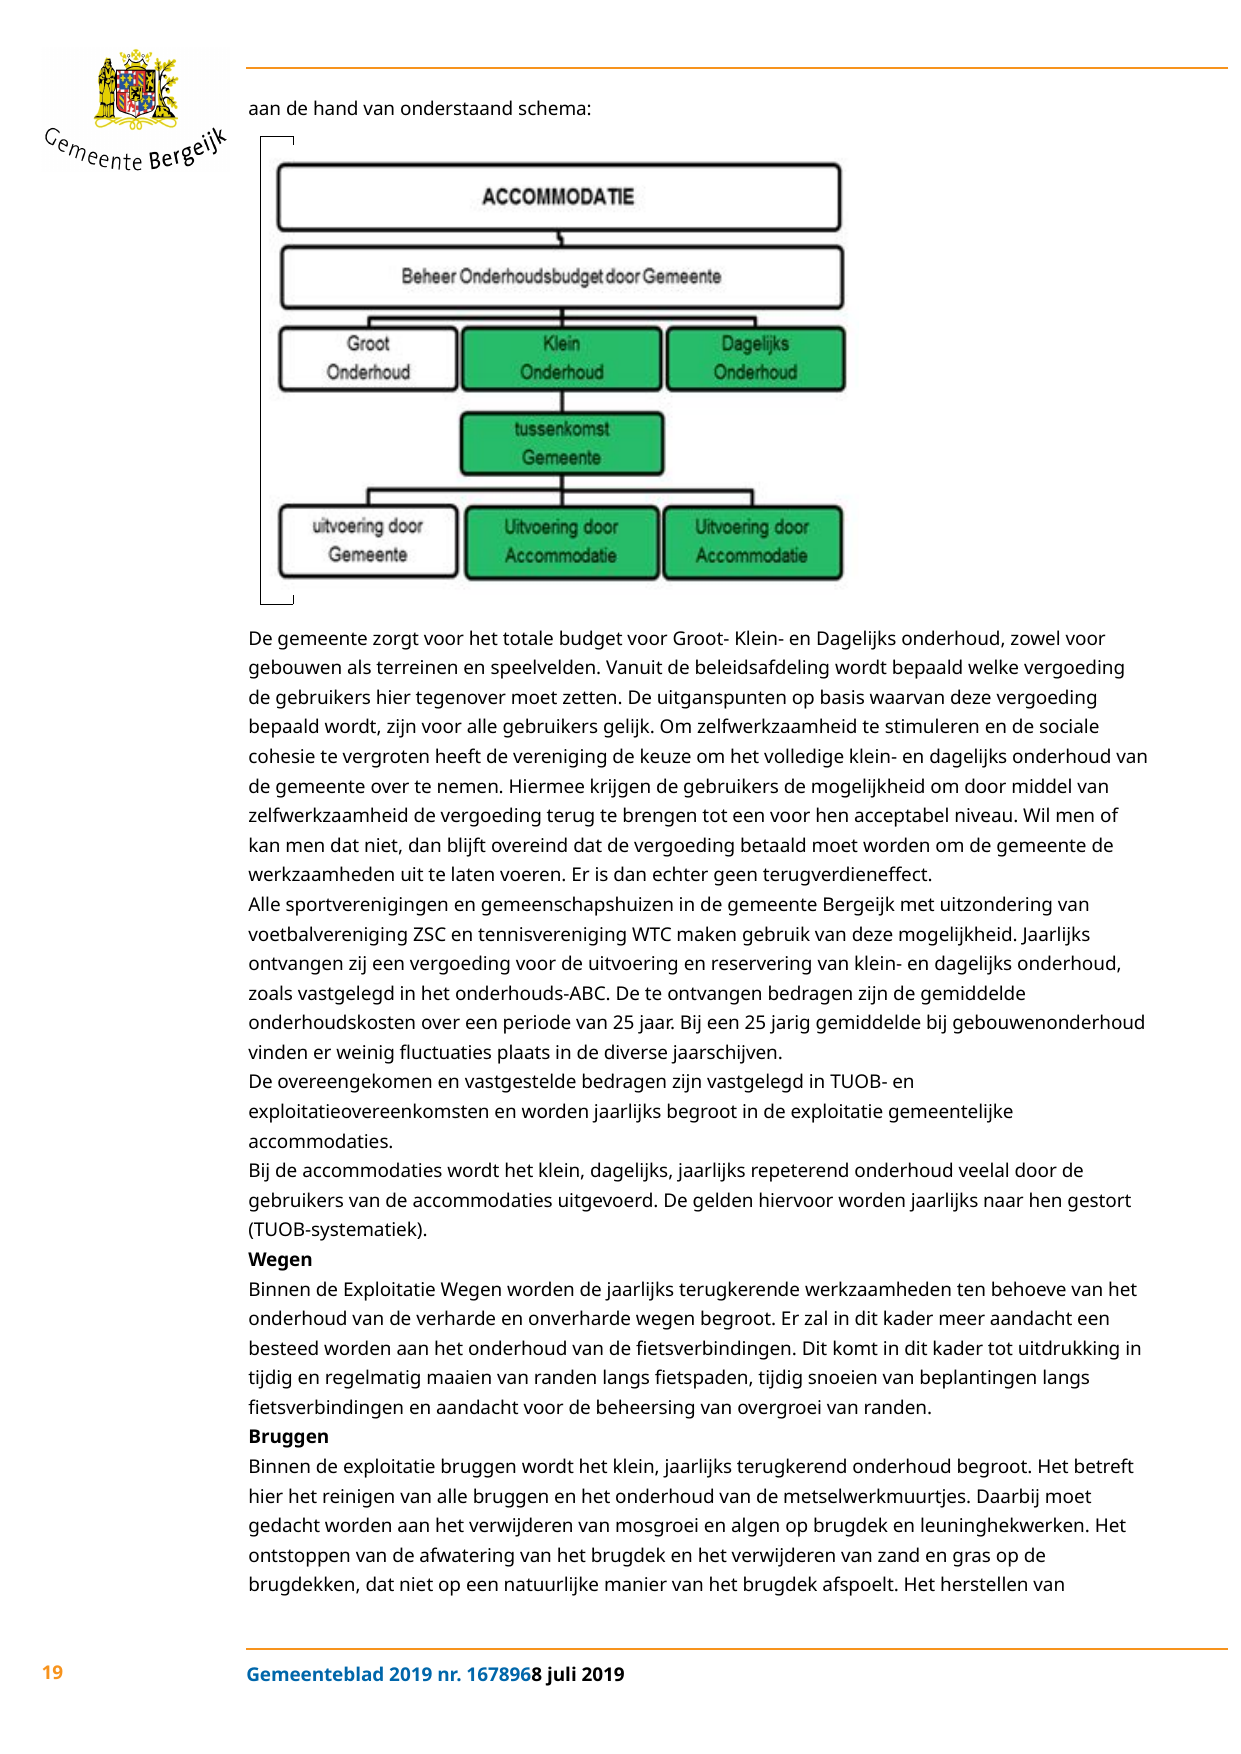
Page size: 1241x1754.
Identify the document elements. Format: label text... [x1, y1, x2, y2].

text aan de hand van onderstaand schema: [248, 95, 1152, 121]
text Bruggen [248, 1424, 1152, 1449]
text De overeengekomen en vastgestelde bedragen zijn vastgelegd in TUOB- en exploitatieovereenkomsten en worden jaarlijks begroot in de exploitatie gemeentelijke accommodaties. [248, 1069, 1152, 1153]
text Wegen [248, 1246, 1152, 1272]
picture [268, 145, 860, 595]
picture [41, 47, 231, 172]
text Binnen de Exploitatie Wegen worden de jaarlijks terugkerende werkzaamheden ten behoeve van het onderhoud van de verharde en onverharde wegen begroot. Er zal in dit kader meer aandacht een besteed worden aan het onderhoud van de fietsverbindingen. Dit komt in dit kader tot uitdrukking in tijdig en regelmatig maaien van randen langs fietspaden, tijdig snoeien van beplantingen langs fietsverbindingen en aandacht voor de beheersing van overgroei van randen. [248, 1276, 1152, 1420]
text De gemeente zorgt voor het totale budget voor Groot- Klein- en Dagelijks onderhoud, zowel voor gebouwen als terreinen en speelvelden. Vanuit de beleidsafdeling wordt bepaald welke vergoeding de gebruikers hier tegenover moet zetten. De uitganspunten op basis waarvan deze vergoeding bepaald wordt, zijn voor alle gebruikers gelijk. Om zelfwerkzaamheid te stimuleren en de sociale cohesie te vergroten heeft de vereniging de keuze om het volledige klein- en dagelijks onderhoud van de gemeente over te nemen. Hiermee krijgen de gebruikers de mogelijkheid om door middel van zelfwerkzaamheid de vergoeding terug te brengen tot een voor hen acceptabel niveau. Wil men of kan men dat niet, dan blijft overeind dat de vergoeding betaald moet worden om de gemeente de werkzaamheden uit te laten voeren. Er is dan echter geen terugverdieneffect. [248, 625, 1152, 887]
text Alle sportverenigingen en gemeenschapshuizen in de gemeente Bergeijk met uitzondering van voetbalvereniging ZSC en tennisvereniging WTC maken gebruik van deze mogelijkheid. Jaarlijks ontvangen zij een vergoeding voor de uitvoering en reservering van klein- en dagelijks onderhoud, zoals vastgelegd in het onderhouds-ABC. De te ontvangen bedragen zijn de gemiddelde onderhoudskosten over een periode van 25 jaar. Bij een 25 jarig gemiddelde bij gebouwenonderhoud vinden er weinig fluctuaties plaats in de diverse jaarschijven. [248, 891, 1152, 1065]
text Bij de accommodaties wordt het klein, dagelijks, jaarlijks repeterend onderhoud veelal door de gebruikers van de accommodaties uitgevoerd. De gelden hiervoor worden jaarlijks naar hen gestort (TUOB-systematiek). [248, 1157, 1152, 1242]
text Binnen de exploitatie bruggen wordt het klein, jaarlijks terugkerend onderhoud begroot. Het betreft hier het reinigen van alle bruggen en het onderhoud van de metselwerkmuurtjes. Daarbij moet gedacht worden aan het verwijderen van mosgroei en algen op brugdek en leuninghekwerken. Het ontstoppen van de afwatering van het brugdek en het verwijderen van zand en gras op de brugdekken, dat niet op een natuurlijke manier van het brugdek afspoelt. Het herstellen van [248, 1453, 1152, 1597]
